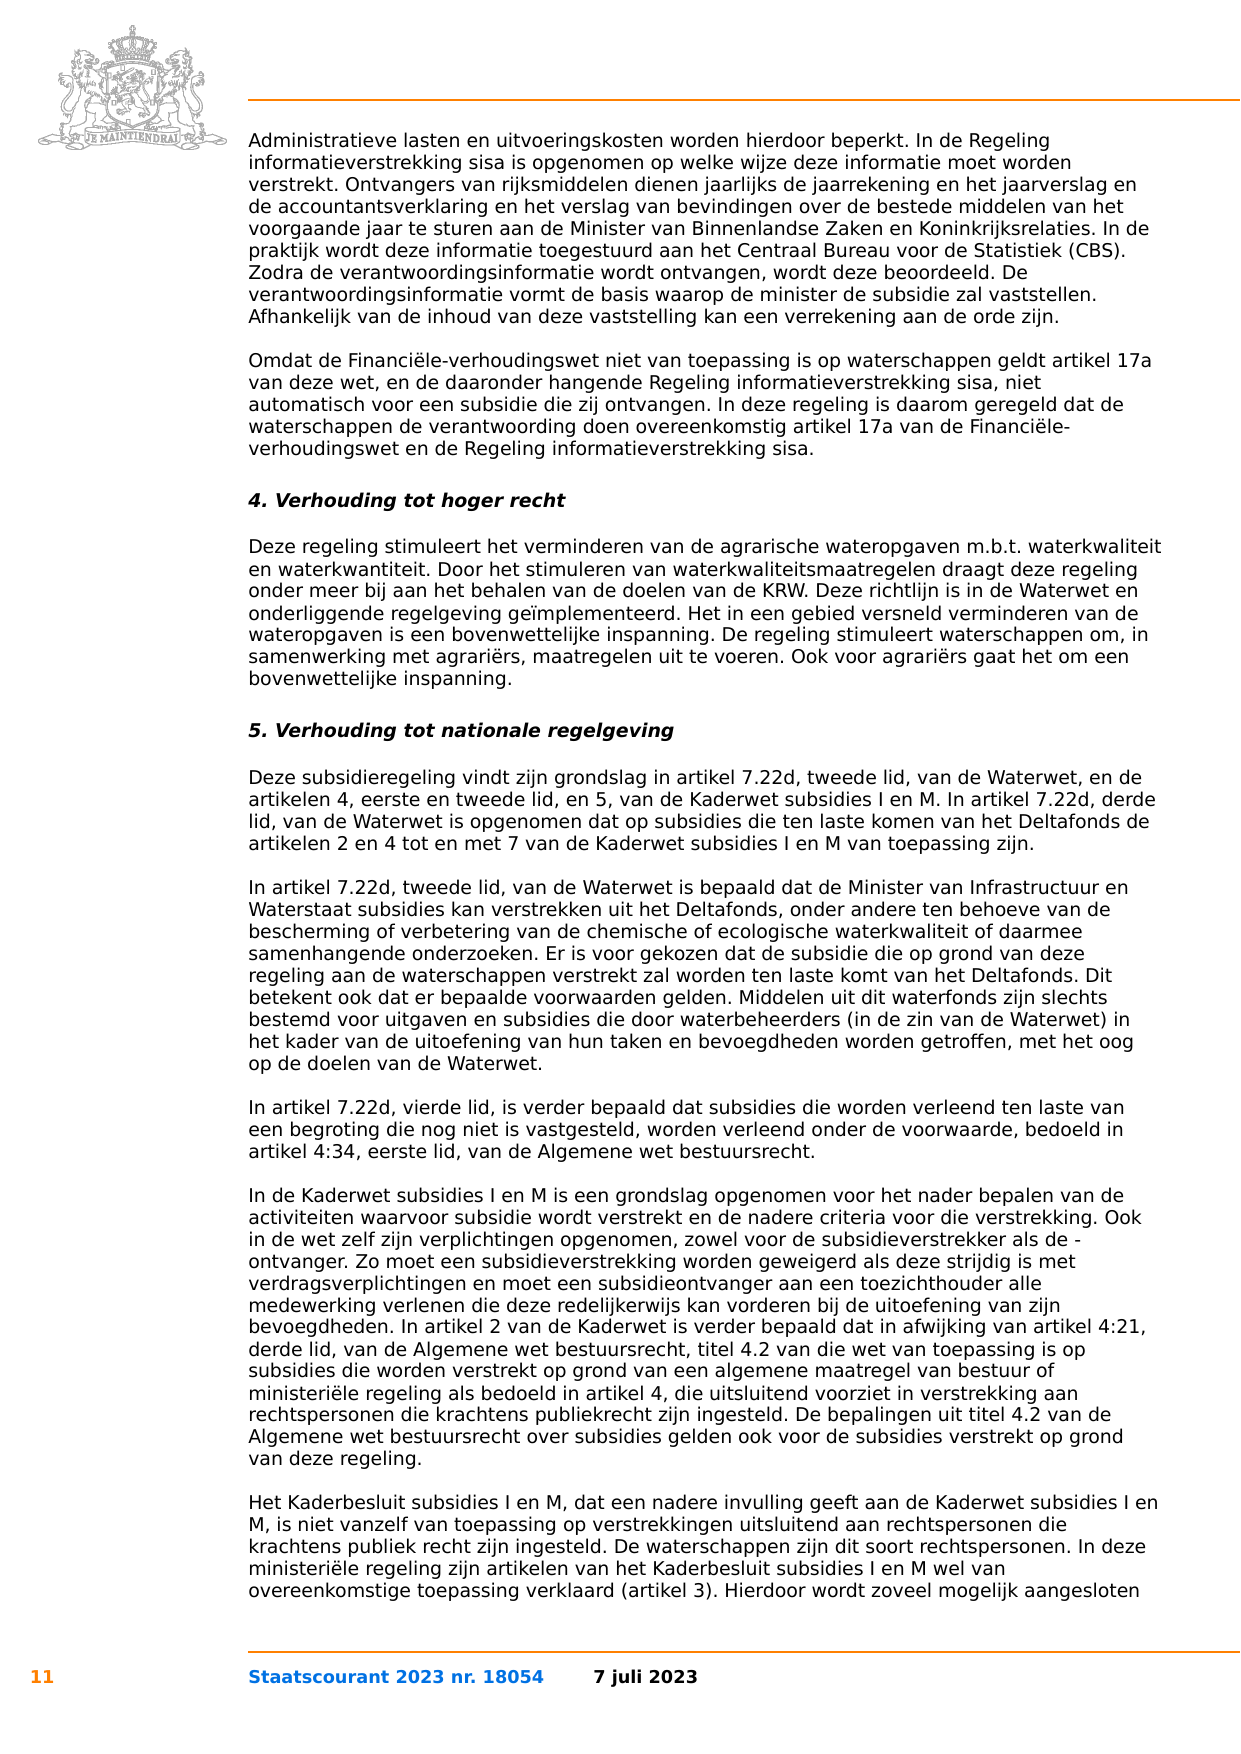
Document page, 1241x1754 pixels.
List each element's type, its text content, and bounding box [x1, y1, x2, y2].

text Deze regeling stimuleert het verminderen van de agrarische wateropgaven m.b.t. waterkwaliteit en waterkwantiteit. Door het stimuleren van waterkwaliteitsmaatregelen draagt deze regeling onder meer bij aan het behalen van de doelen van de KRW. Deze richtlijn is in de Waterwet en onderliggende regelgeving geïmplementeerd. Het in een gebied versneld verminderen van de wateropgaven is een bovenwettelijke inspanning. De regeling stimuleert waterschappen om, in samenwerking met agrariërs, maatregelen uit te voeren. Ook voor agrariërs gaat het om een bovenwettelijke inspanning. [248, 536, 1163, 690]
text In artikel 7.22d, vierde lid, is verder bepaald dat subsidies die worden verleend ten laste van een begroting die nog niet is vastgesteld, worden verleend onder de voorwaarde, bedoeld in artikel 4:34, eerste lid, van de Algemene wet bestuursrecht. [248, 1097, 1163, 1163]
subtitle 4. Verhouding tot hoger recht [248, 489, 1163, 511]
subtitle 5. Verhouding tot nationale regelgeving [248, 720, 1163, 742]
picture [38, 25, 227, 150]
text In de Kaderwet subsidies I en M is een grondslag opgenomen voor het nader bepalen van de activiteiten waarvoor subsidie wordt verstrekt en de nadere criteria voor die verstrekking. Ook in de wet zelf zijn verplichtingen opgenomen, zowel voor de subsidieverstrekker als de -ontvanger. Zo moet een subsidieverstrekking worden geweigerd als deze strijdig is met verdragsverplichtingen en moet een subsidieontvanger aan een toezichthouder alle medewerking verlenen die deze redelijkerwijs kan vorderen bij de uitoefening van zijn bevoegdheden. In artikel 2 van de Kaderwet is verder bepaald dat in afwijking van artikel 4:21, derde lid, van de Algemene wet bestuursrecht, titel 4.2 van die wet van toepassing is op subsidies die worden verstrekt op grond van een algemene maatregel van bestuur of ministeriële regeling als bedoeld in artikel 4, die uitsluitend voorziet in verstrekking aan rechtspersonen die krachtens publiekrecht zijn ingesteld. De bepalingen uit titel 4.2 van de Algemene wet bestuursrecht over subsidies gelden ook voor de subsidies verstrekt op grond van deze regeling. [248, 1184, 1163, 1470]
text Het Kaderbesluit subsidies I en M, dat een nadere invulling geeft aan de Kaderwet subsidies I en M, is niet vanzelf van toepassing op verstrekkingen uitsluitend aan rechtspersonen die krachtens publiek recht zijn ingesteld. De waterschappen zijn dit soort rechtspersonen. In deze ministeriële regeling zijn artikelen van het Kaderbesluit subsidies I en M wel van overeenkomstige toepassing verklaard (artikel 3). Hierdoor wordt zoveel mogelijk aangesloten [248, 1492, 1163, 1602]
text Omdat de Financiële-verhoudingswet niet van toepassing is op waterschappen geldt artikel 17a van deze wet, en de daaronder hangende Regeling informatieverstrekking sisa, niet automatisch voor een subsidie die zij ontvangen. In deze regeling is daarom geregeld dat de waterschappen de verantwoording doen overeenkomstig artikel 17a van de Financiële-verhoudingswet en de Regeling informatieverstrekking sisa. [248, 349, 1163, 459]
text Deze subsidieregeling vindt zijn grondslag in artikel 7.22d, tweede lid, van de Waterwet, en de artikelen 4, eerste en tweede lid, en 5, van de Kaderwet subsidies I en M. In artikel 7.22d, derde lid, van de Waterwet is opgenomen dat op subsidies die ten laste komen van het Deltafonds de artikelen 2 en 4 tot en met 7 van de Kaderwet subsidies I en M van toepassing zijn. [248, 767, 1163, 855]
text In artikel 7.22d, tweede lid, van de Waterwet is bepaald dat de Minister van Infrastructuur en Waterstaat subsidies kan verstrekken uit het Deltafonds, onder andere ten behoeve van de bescherming of verbetering van de chemische of ecologische waterkwaliteit of daarmee samenhangende onderzoeken. Er is voor gekozen dat de subsidie die op grond van deze regeling aan de waterschappen verstrekt zal worden ten laste komt van het Deltafonds. Dit betekent ook dat er bepaalde voorwaarden gelden. Middelen uit dit waterfonds zijn slechts bestemd voor uitgaven en subsidies die door waterbeheerders (in de zin van de Waterwet) in het kader van de uitoefening van hun taken en bevoegdheden worden getroffen, met het oog op de doelen van de Waterwet. [248, 877, 1163, 1075]
text Administratieve lasten en uitvoeringskosten worden hierdoor beperkt. In de Regeling informatieverstrekking sisa is opgenomen op welke wijze deze informatie moet worden verstrekt. Ontvangers van rijksmiddelen dienen jaarlijks de jaarrekening en het jaarverslag en de accountantsverklaring en het verslag van bevindingen over de bestede middelen van het voorgaande jaar te sturen aan de Minister van Binnenlandse Zaken en Koninkrijksrelaties. In de praktijk wordt deze informatie toegestuurd aan het Centraal Bureau voor de Statistiek (CBS). Zodra de verantwoordingsinformatie wordt ontvangen, wordt deze beoordeeld. De verantwoordingsinformatie vormt de basis waarop de minister de subsidie zal vaststellen. Afhankelijk van de inhoud van deze vaststelling kan een verrekening aan de orde zijn. [248, 130, 1163, 328]
